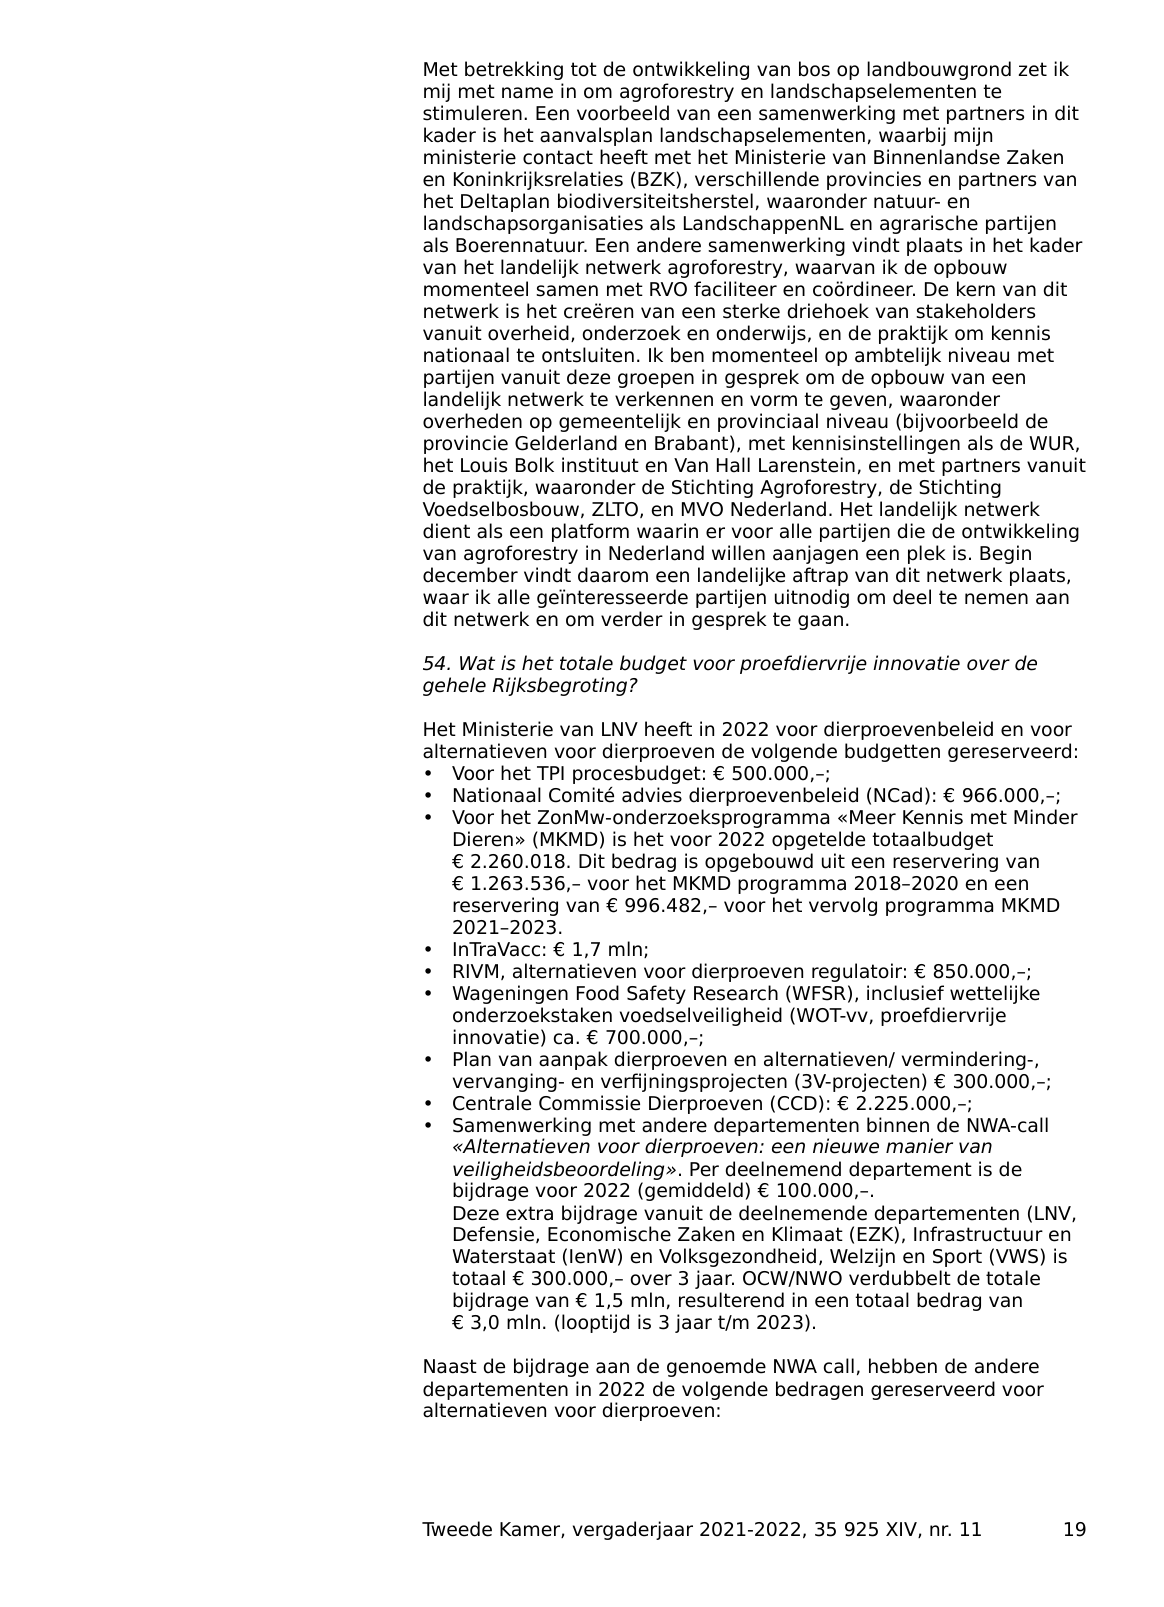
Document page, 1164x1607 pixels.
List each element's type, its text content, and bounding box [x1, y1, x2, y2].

text 54. Wat is het totale budget voor proefdiervrije innovatie over de gehele Rijksbegroting? [422, 653, 1087, 697]
text • Voor het ZonMw-onderzoeksprogramma «Meer Kennis met Minder Dieren» (MKMD) is het voor 2022 opgetelde totaalbudget € 2.260.018. Dit bedrag is opgebouwd uit een reservering van € 1.263.536,– voor het MKMD programma 2018–2020 en een reservering van € 996.482,– voor het vervolg programma MKMD 2021–2023. [422, 807, 1087, 939]
text Naast de bijdrage aan de genoemde NWA call, hebben de andere departementen in 2022 de volgende bedragen gereserveerd voor alternatieven voor dierproeven: [422, 1356, 1087, 1422]
text • Voor het TPI procesbudget: € 500.000,–; [422, 763, 1087, 785]
text • Centrale Commissie Dierproeven (CCD): € 2.225.000,–; [422, 1092, 1087, 1114]
text Met betrekking tot de ontwikkeling van bos op landbouwgrond zet ik mij met name in om agroforestry en landschapselementen te stimuleren. Een voorbeeld van een samenwerking met partners in dit kader is het aanvalsplan landschapselementen, waarbij mijn ministerie contact heeft met het Ministerie van Binnenlandse Zaken en Koninkrijksrelaties (BZK), verschillende provincies en partners van het Deltaplan biodiversiteitsherstel, waaronder natuur- en landschapsorganisaties als LandschappenNL en agrarische partijen als Boerennatuur. Een andere samenwerking vindt plaats in het kader van het landelijk netwerk agroforestry, waarvan ik de opbouw momenteel samen met RVO faciliteer en coördineer. De kern van dit netwerk is het creëren van een sterke driehoek van stakeholders vanuit overheid, onderzoek en onderwijs, en de praktijk om kennis nationaal te ontsluiten. Ik ben momenteel op ambtelijk niveau met partijen vanuit deze groepen in gesprek om de opbouw van een landelijk netwerk te verkennen en vorm te geven, waaronder overheden op gemeentelijk en provinciaal niveau (bijvoorbeeld de provincie Gelderland en Brabant), met kennisinstellingen als de WUR, het Louis Bolk instituut en Van Hall Larenstein, en met partners vanuit de praktijk, waaronder de Stichting Agroforestry, de Stichting Voedselbosbouw, ZLTO, en MVO Nederland. Het landelijk netwerk dient als een platform waarin er voor alle partijen die de ontwikkeling van agroforestry in Nederland willen aanjagen een plek is. Begin december vindt daarom een landelijke aftrap van dit netwerk plaats, waar ik alle geïnteresseerde partijen uitnodig om deel te nemen aan dit netwerk en om verder in gesprek te gaan. [422, 59, 1087, 631]
text • Wageningen Food Safety Research (WFSR), inclusief wettelijke onderzoekstaken voedselveiligheid (WOT-vv, proefdiervrije innovatie) ca. € 700.000,–; [422, 983, 1087, 1048]
text Het Ministerie van LNV heeft in 2022 voor dierproevenbeleid en voor alternatieven voor dierproeven de volgende budgetten gereserveerd: [422, 719, 1087, 763]
text • Plan van aanpak dierproeven en alternatieven/ vermindering-, vervanging- en verfijningsprojecten (3V-projecten) € 300.000,–; [422, 1048, 1087, 1092]
text • InTraVacc: € 1,7 mln; [422, 939, 1087, 961]
text Deze extra bijdrage vanuit de deelnemende departementen (LNV, Defensie, Economische Zaken en Klimaat (EZK), Infrastructuur en Waterstaat (IenW) en Volksgezondheid, Welzijn en Sport (VWS) is totaal € 300.000,– over 3 jaar. OCW/NWO verdubbelt de totale bijdrage van € 1,5 mln, resulterend in een totaal bedrag van € 3,0 mln. (looptijd is 3 jaar t/m 2023). [452, 1202, 1087, 1334]
text • Nationaal Comité advies dierproevenbeleid (NCad): € 966.000,–; [422, 785, 1087, 807]
text • RIVM, alternatieven voor dierproeven regulatoir: € 850.000,–; [422, 961, 1087, 983]
text • Samenwerking met andere departementen binnen de NWA-call «Alternatieven voor dierproeven: een nieuwe manier van veiligheidsbeoordeling». Per deelnemend departement is de bijdrage voor 2022 (gemiddeld) € 100.000,–. [422, 1114, 1087, 1202]
